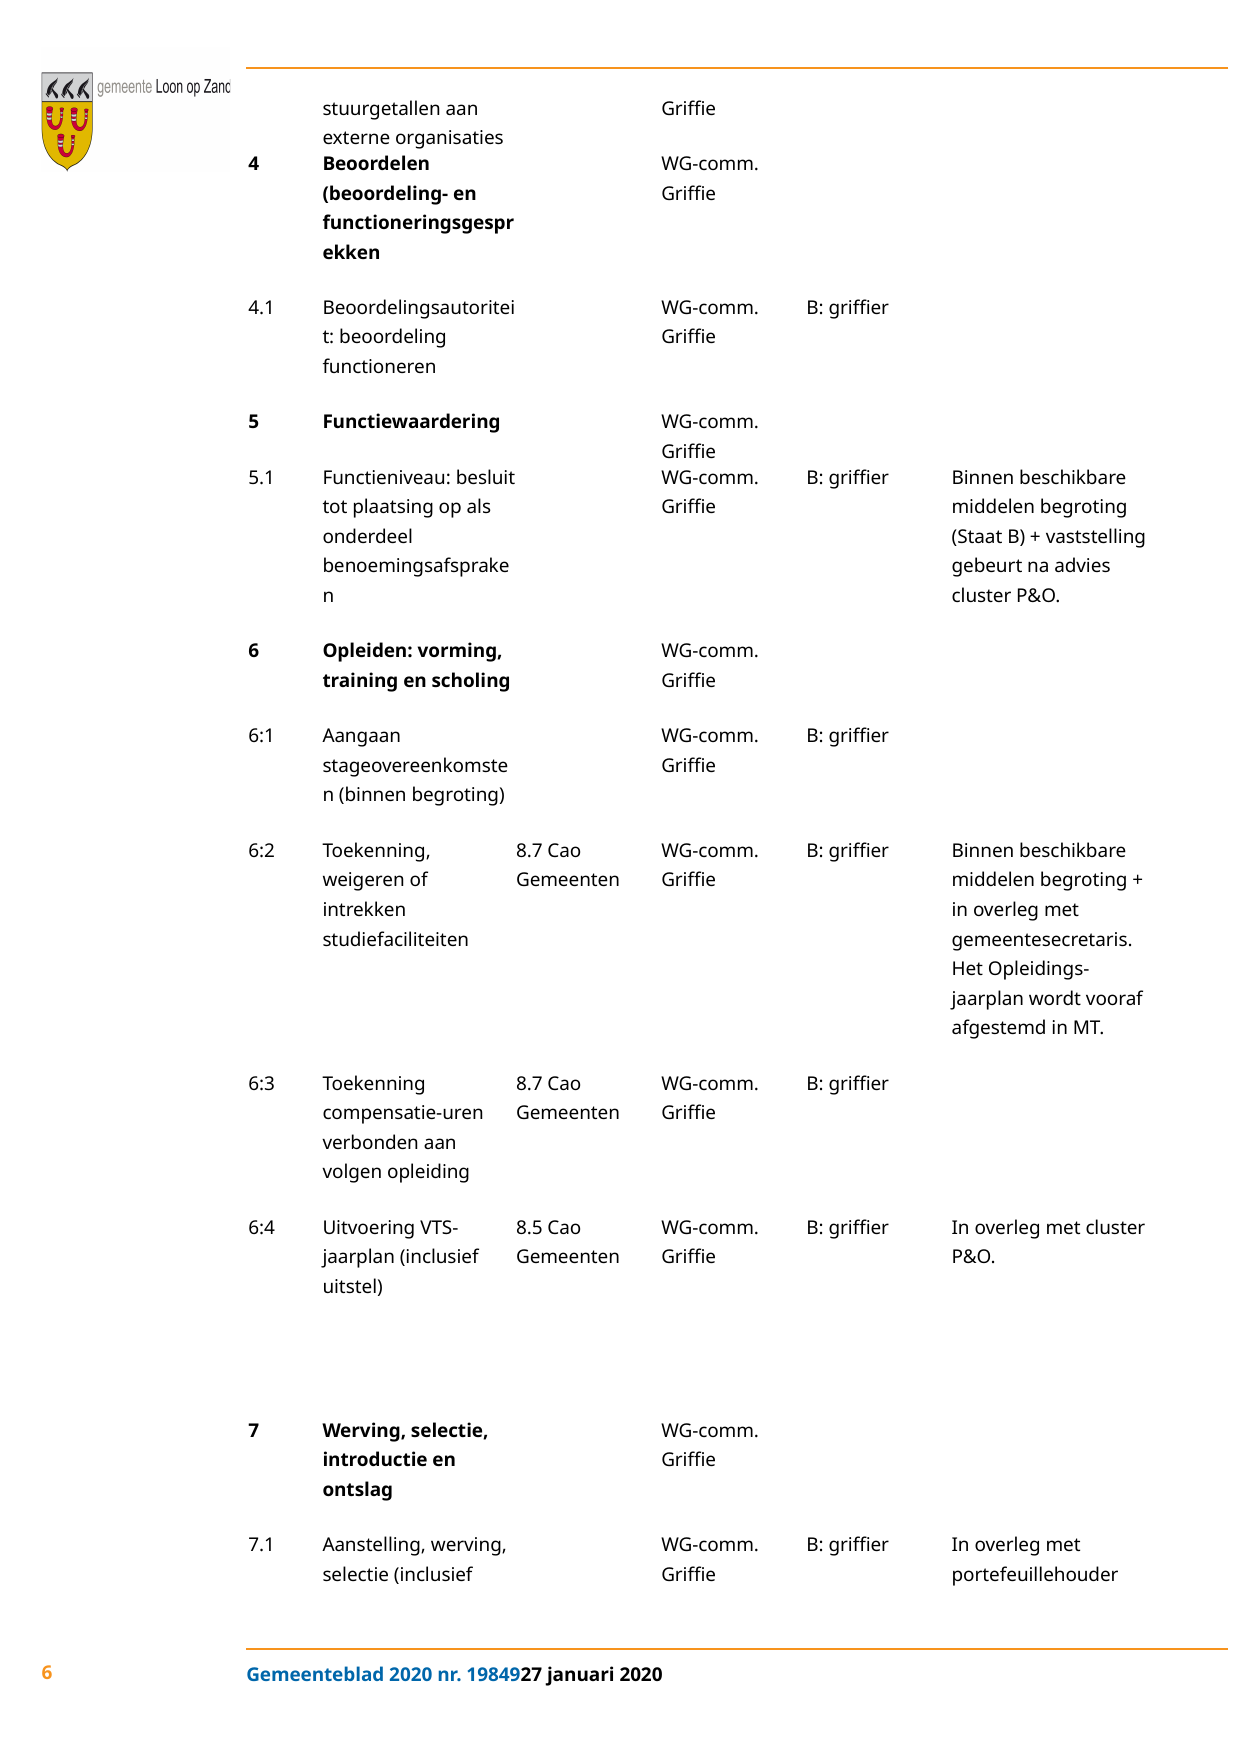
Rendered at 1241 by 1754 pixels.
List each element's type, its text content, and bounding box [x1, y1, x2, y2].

table_cell Functiewaardering [322, 409, 516, 464]
table_cell B: griffier [806, 294, 951, 409]
picture [41, 47, 231, 172]
table_cell 4.1 [248, 294, 322, 409]
table_cell [951, 638, 1152, 722]
table_cell [806, 1417, 951, 1532]
table_cell WG-comm. Griffie [661, 150, 806, 294]
table_cell [951, 723, 1152, 837]
table_cell Beoordelingsautoriteit: beoordeling functioneren [322, 294, 516, 409]
table_cell [516, 409, 661, 464]
table_cell 5 [248, 409, 322, 464]
table_cell [516, 464, 661, 638]
table_cell [806, 409, 951, 464]
table_cell [806, 150, 951, 294]
table_cell 6 [248, 638, 322, 722]
table_cell B: griffier [806, 723, 951, 837]
table_cell B: griffier [806, 837, 951, 1070]
table_cell [951, 150, 1152, 294]
table_cell Toekenning compensatie-uren verbonden aan volgen opleiding [322, 1070, 516, 1214]
table_cell [516, 150, 661, 294]
table_cell [951, 294, 1152, 409]
table_cell In overleg met cluster P&O. [951, 1214, 1152, 1417]
table_cell 8.7 Cao Gemeenten [516, 1070, 661, 1214]
table_cell 7.1 [248, 1532, 322, 1587]
table_cell 8.7 Cao Gemeenten [516, 837, 661, 1070]
table_cell [516, 294, 661, 409]
table_cell Beoordelen (beoordeling- en functioneringsgesprekken [322, 150, 516, 294]
table_cell 7 [248, 1417, 322, 1532]
table_cell 4 [248, 150, 322, 294]
table_cell Uitvoering VTS-jaarplan (inclusief uitstel) [322, 1214, 516, 1417]
table_cell Toekenning, weigeren of intrekken studiefaciliteiten [322, 837, 516, 1070]
table_cell WG-comm. Griffie [661, 837, 806, 1070]
table_cell WG-comm. Griffie [661, 1070, 806, 1214]
table_cell [951, 409, 1152, 464]
table_cell Griffie [661, 95, 806, 150]
table_cell B: griffier [806, 464, 951, 638]
table_cell Functieniveau: besluit tot plaatsing op als onderdeel benoemingsafspraken [322, 464, 516, 638]
table_cell WG-comm. Griffie [661, 723, 806, 837]
table_cell stuurgetallen aan externe organisaties [322, 95, 516, 150]
table_cell 6:4 [248, 1214, 322, 1417]
table_cell In overleg met portefeuillehouder [951, 1532, 1152, 1587]
table_cell Aanstelling, werving, selectie (inclusief [322, 1532, 516, 1587]
table_cell 8.5 Cao Gemeenten [516, 1214, 661, 1417]
table_cell WG-comm. Griffie [661, 294, 806, 409]
table_cell B: griffier [806, 1070, 951, 1214]
table_cell [951, 1070, 1152, 1214]
table_cell B: griffier [806, 1532, 951, 1587]
table_cell [516, 723, 661, 837]
table_cell WG-comm. Griffie [661, 1417, 806, 1532]
table_cell [806, 638, 951, 722]
table_cell WG-comm. Griffie [661, 409, 806, 464]
table_cell [516, 95, 661, 150]
table_cell [516, 1532, 661, 1587]
table_cell [806, 95, 951, 150]
table_cell WG-comm. Griffie [661, 464, 806, 638]
table_cell Binnen beschikbare middelen begroting (Staat B) + vaststelling gebeurt na advies cluster P&O. [951, 464, 1152, 638]
table_cell [516, 638, 661, 722]
table_cell WG-comm. Griffie [661, 638, 806, 722]
table_cell WG-comm. Griffie [661, 1214, 806, 1417]
table_cell [951, 95, 1152, 150]
table_cell [516, 1417, 661, 1532]
table_cell WG-comm. Griffie [661, 1532, 806, 1587]
table_cell 6:1 [248, 723, 322, 837]
table_cell Binnen beschikbare middelen begroting + in overleg met gemeentesecretaris. Het Opleidings-jaarplan wordt vooraf afgestemd in MT. [951, 837, 1152, 1070]
table_cell Opleiden: vorming, training en scholing [322, 638, 516, 722]
table_cell 5.1 [248, 464, 322, 638]
table_cell B: griffier [806, 1214, 951, 1417]
table_cell 6:2 [248, 837, 322, 1070]
table_cell [951, 1417, 1152, 1532]
table_cell [248, 95, 322, 150]
table_cell 6:3 [248, 1070, 322, 1214]
table_cell Aangaan stageovereenkomsten (binnen begroting) [322, 723, 516, 837]
table_cell Werving, selectie, introductie en ontslag [322, 1417, 516, 1532]
